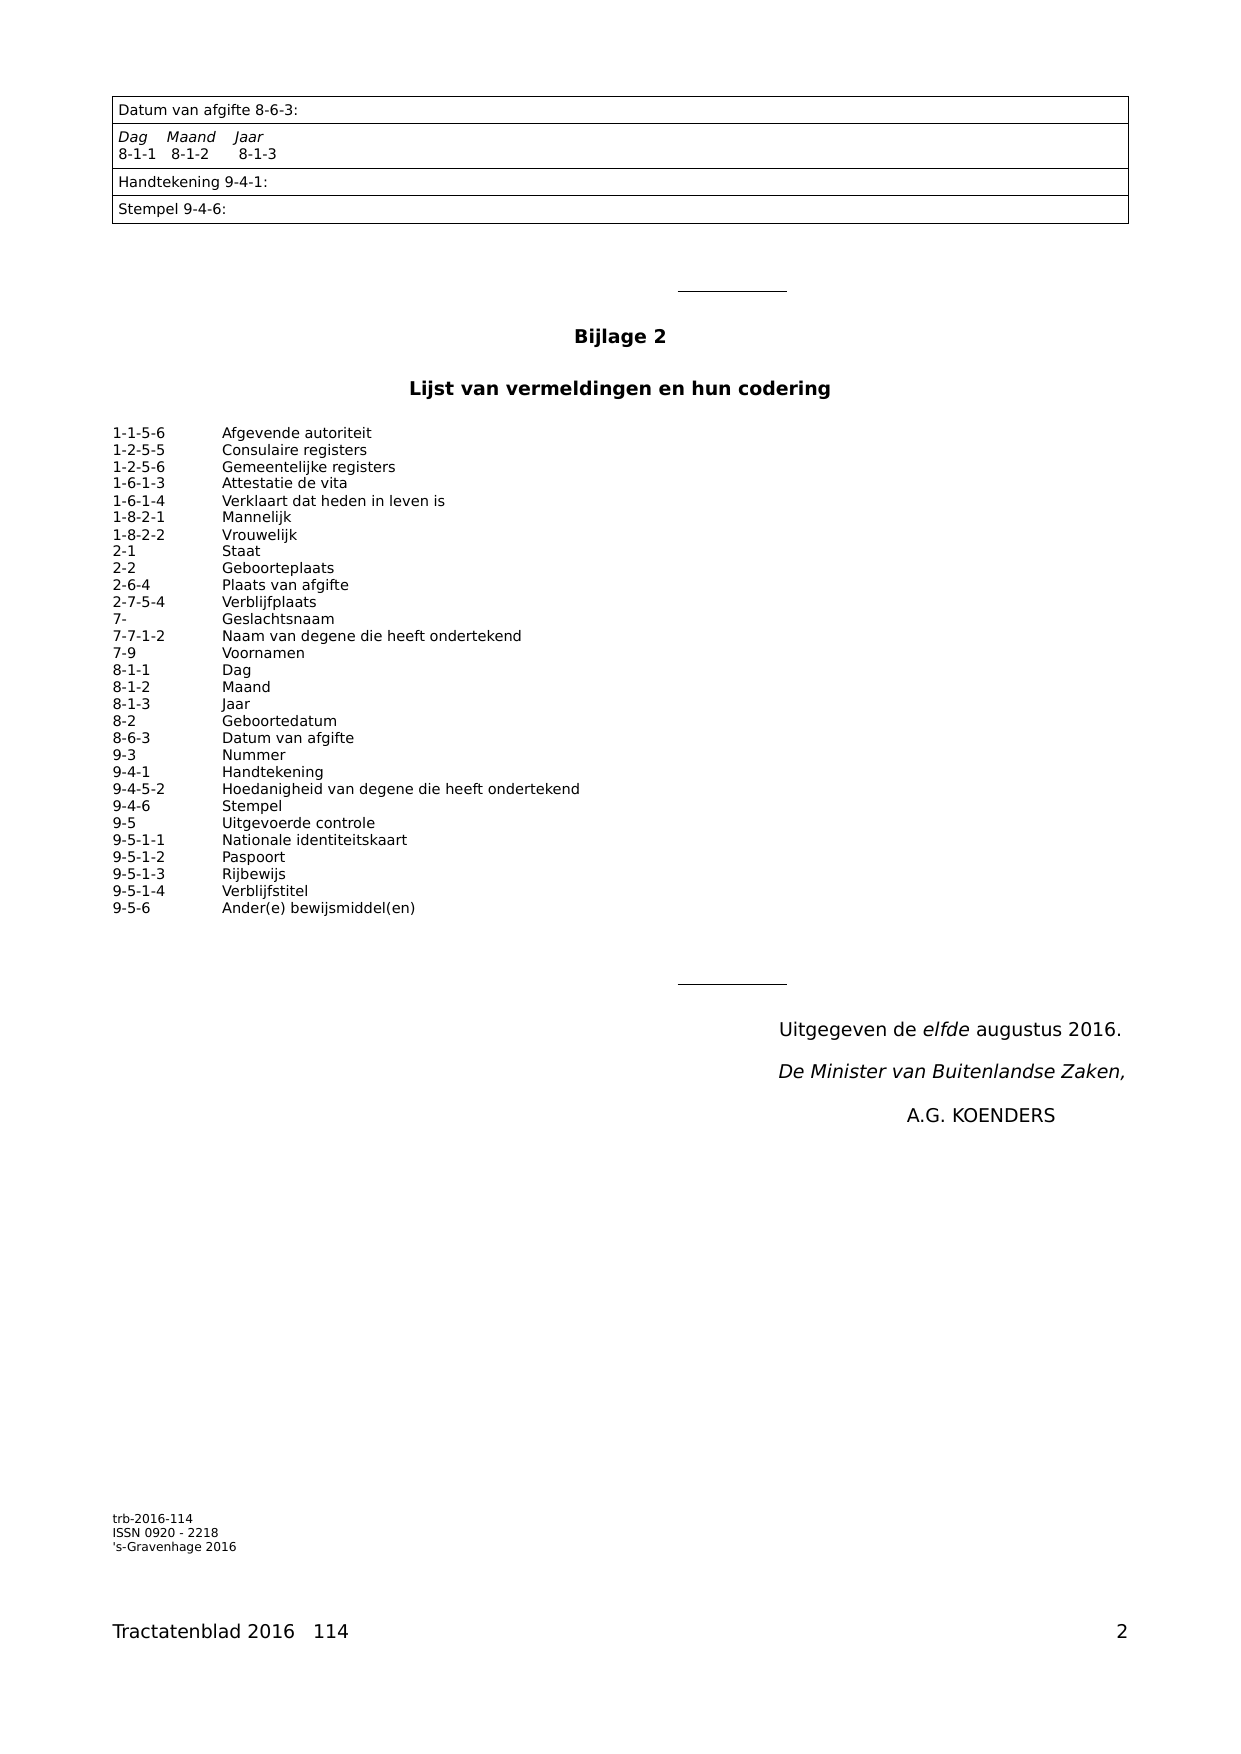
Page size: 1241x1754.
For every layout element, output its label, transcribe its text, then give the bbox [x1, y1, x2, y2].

text ISSN 0920 - 2218 [112, 1526, 346, 1540]
table_cell Dag [216, 662, 1128, 679]
table_cell 1-6-1-4 [112, 493, 216, 509]
table_cell 8-6-3 [112, 730, 216, 747]
table_cell 1-2-5-6 [112, 459, 216, 475]
table_cell Nationale identiteitskaart [216, 832, 1128, 849]
table_cell Jaar [216, 696, 1128, 713]
table_cell 9-4-1 [112, 764, 216, 781]
table_cell Stempel [216, 798, 1128, 815]
text 's-Gravenhage 2016 [112, 1540, 346, 1554]
table_cell Plaats van afgifte [216, 577, 1128, 594]
table_cell 9-4-6 [112, 798, 216, 815]
table_cell 9-5-1-2 [112, 849, 216, 866]
table_cell Geboorteplaats [216, 560, 1128, 577]
table_cell 9-5-1-1 [112, 832, 216, 849]
table_cell 2-1 [112, 543, 216, 560]
table_cell 9-4-5-2 [112, 781, 216, 798]
table_cell 2-2 [112, 560, 216, 577]
table_cell Handtekening [216, 764, 1128, 781]
table_cell 9-5 [112, 815, 216, 832]
table_cell Staat [216, 543, 1128, 560]
table_cell Gemeentelijke registers [216, 459, 1128, 475]
table_cell Verklaart dat heden in leven is [216, 493, 1128, 509]
table_cell Paspoort [216, 849, 1128, 866]
text Uitgegeven de elfde augustus 2016. [112, 1019, 1128, 1041]
table_cell Maand [216, 679, 1128, 696]
table_cell Geslachtsnaam [216, 611, 1128, 628]
table_cell Rijbewijs [216, 866, 1128, 883]
text trb-2016-114 [112, 1512, 346, 1526]
table_cell 1-2-5-5 [112, 441, 216, 458]
table_cell 9-5-1-3 [112, 866, 216, 883]
table_cell 1-8-2-1 [112, 509, 216, 526]
text De Minister van Buitenlandse Zaken, A.G. KOENDERS [112, 1061, 1128, 1127]
table_cell Datum van afgifte 8-6-3: [113, 97, 1128, 123]
table_cell 8-1-3 [112, 696, 216, 713]
table_cell 1-6-1-3 [112, 475, 216, 492]
table_cell Verblijfplaats [216, 594, 1128, 611]
table_cell Consulaire registers [216, 441, 1128, 458]
table_header 1-1-5-6 [112, 425, 216, 441]
table_cell Mannelijk [216, 509, 1128, 526]
table_cell 2-6-4 [112, 577, 216, 594]
table_cell Datum van afgifte [216, 730, 1128, 747]
table_cell Dag Maand Jaar 8-1-1 8-1-2 8-1-3 [113, 124, 1128, 168]
table_cell Stempel 9-4-6: [113, 196, 1128, 222]
table_cell 7-7-1-2 [112, 628, 216, 645]
table_cell Verblijfstitel [216, 883, 1128, 900]
table_cell Voornamen [216, 645, 1128, 662]
table_cell Nummer [216, 747, 1128, 764]
table_cell Vrouwelijk [216, 526, 1128, 543]
table_cell 8-1-2 [112, 679, 216, 696]
table_cell 1-8-2-2 [112, 526, 216, 543]
table_cell 9-3 [112, 747, 216, 764]
table_cell Naam van degene die heeft ondertekend [216, 628, 1128, 645]
table_cell Hoedanigheid van degene die heeft ondertekend [216, 781, 1128, 798]
table_cell 8-2 [112, 713, 216, 730]
subtitle Lijst van vermeldingen en hun codering [112, 377, 1128, 399]
table_cell Ander(e) bewijsmiddel(en) [216, 900, 1128, 917]
table_cell Handtekening 9-4-1: [113, 169, 1128, 195]
table_cell 7- [112, 611, 216, 628]
table_cell 2-7-5-4 [112, 594, 216, 611]
subtitle Bijlage 2 [112, 326, 1128, 347]
table_cell 9-5-1-4 [112, 883, 216, 900]
table_header Afgevende autoriteit [216, 425, 1128, 441]
table_cell Attestatie de vita [216, 475, 1128, 492]
table_cell Geboortedatum [216, 713, 1128, 730]
table_cell 9-5-6 [112, 900, 216, 917]
table_cell 7-9 [112, 645, 216, 662]
table_cell 8-1-1 [112, 662, 216, 679]
table_cell Uitgevoerde controle [216, 815, 1128, 832]
